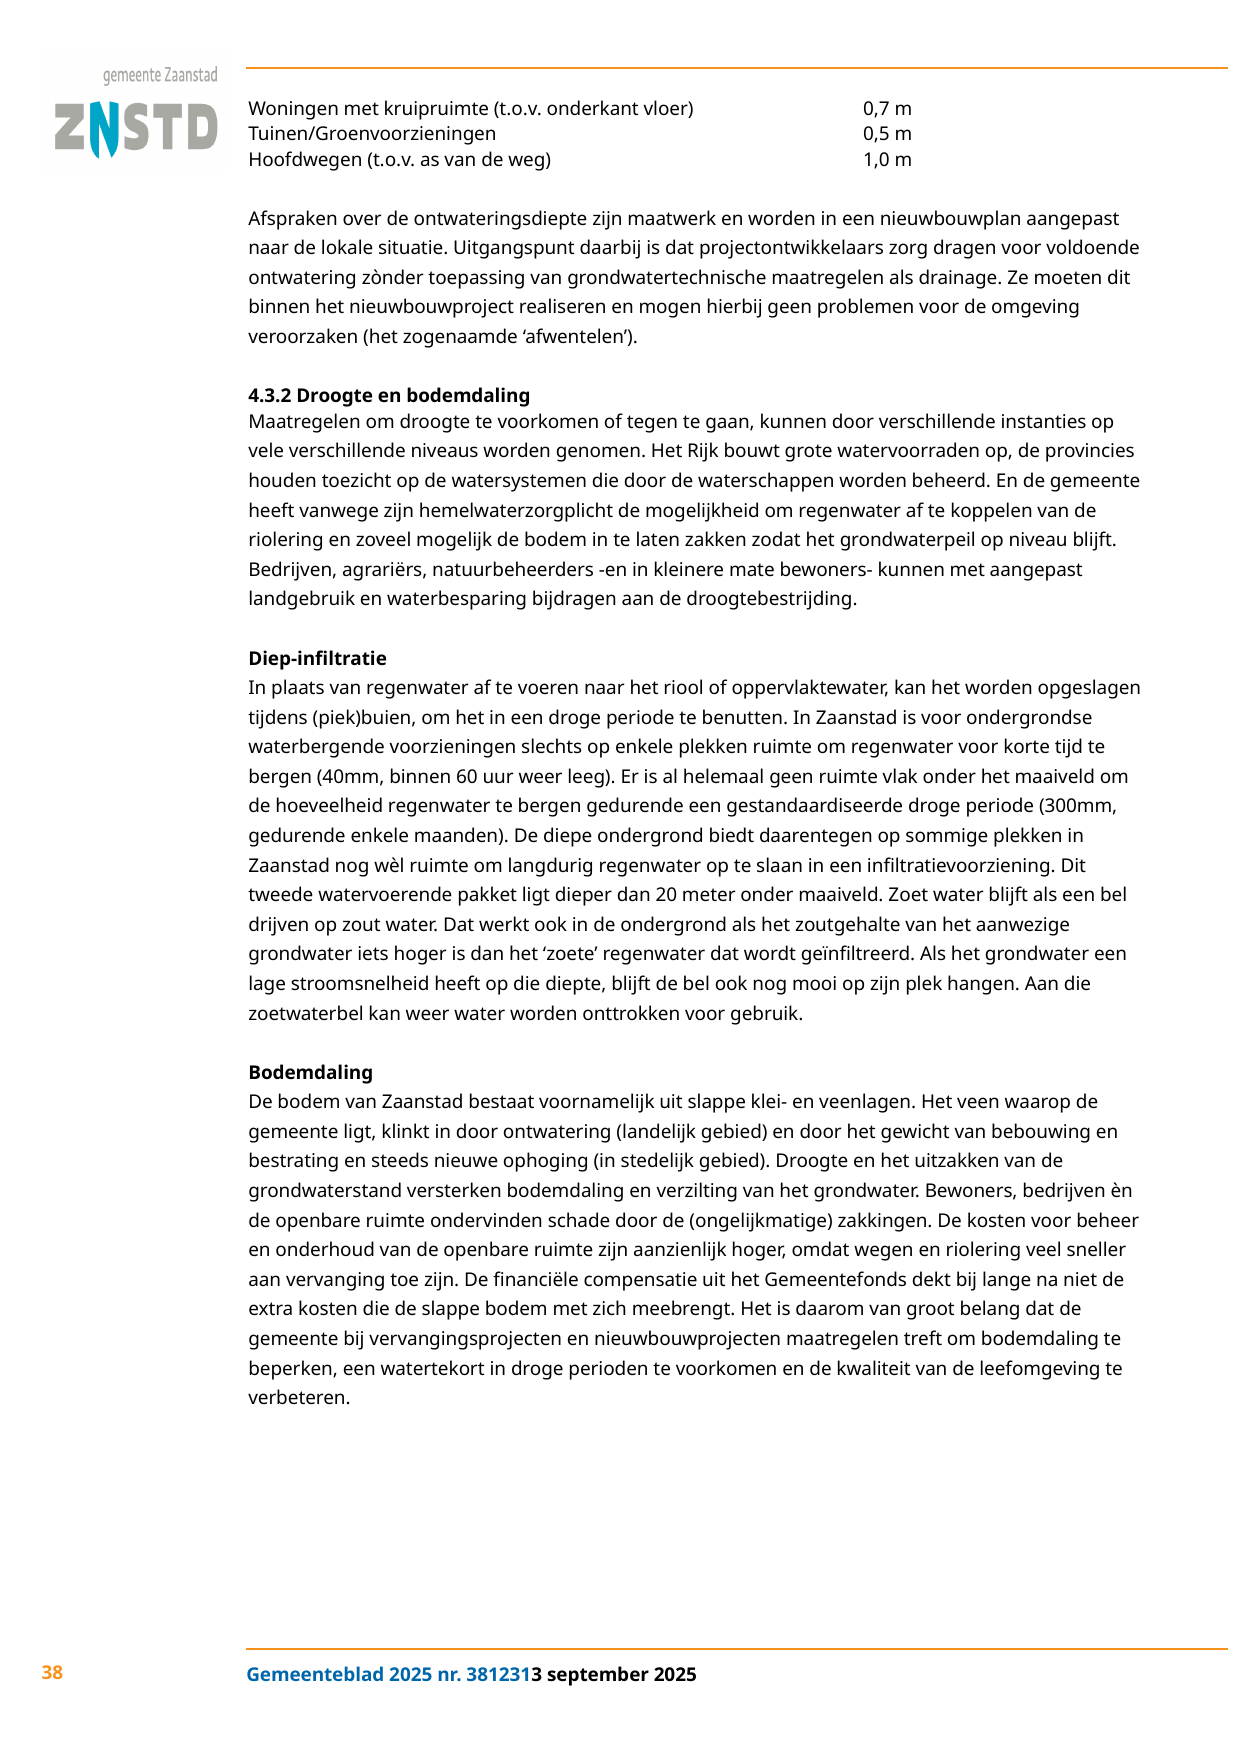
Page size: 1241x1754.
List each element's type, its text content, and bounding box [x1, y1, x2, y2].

text Maatregelen om droogte te voorkomen of tegen te gaan, kunnen door verschillende instanties op vele verschillende niveaus worden genomen. Het Rijk bouwt grote watervoorraden op, de provincies houden toezicht op de watersystemen die door de waterschappen worden beheerd. En de gemeente heeft vanwege zijn hemelwaterzorgplicht de mogelijkheid om regenwater af te koppelen van de riolering en zoveel mogelijk de bodem in te laten zakken zodat het grondwaterpeil op niveau blijft. Bedrijven, agrariërs, natuurbeheerders -en in kleinere mate bewoners- kunnen met aangepast landgebruik en waterbesparing bijdragen aan de droogtebestrijding. [248, 408, 1152, 611]
table_cell Hoofdwegen (t.o.v. as van de weg) [248, 146, 863, 172]
table_cell 0,5 m [863, 121, 1152, 146]
text Afspraken over de ontwateringsdiepte zijn maatwerk en worden in een nieuwbouwplan aangepast naar de lokale situatie. Uitgangspunt daarbij is dat projectontwikkelaars zorg dragen voor voldoende ontwatering zònder toepassing van grondwatertechnische maatregelen als drainage. Ze moeten dit binnen het nieuwbouwproject realiseren en mogen hierbij geen problemen voor de omgeving veroorzaken (het zogenaamde ‘afwentelen’). [248, 205, 1152, 349]
text Diep-infiltratie [248, 645, 1152, 670]
table_cell Tuinen/Groenvoorzieningen [248, 121, 863, 146]
table_cell 0,7 m [863, 95, 1152, 121]
text 4.3.2 Droogte en bodemdaling [248, 382, 1152, 408]
text De bodem van Zaanstad bestaat voornamelijk uit slappe klei- en veenlagen. Het veen waarop de gemeente ligt, klinkt in door ontwatering (landelijk gebied) en door het gewicht van bebouwing en bestrating en steeds nieuwe ophoging (in stedelijk gebied). Droogte en het uitzakken van de grondwaterstand versterken bodemdaling en verzilting van het grondwater. Bewoners, bedrijven èn de openbare ruimte ondervinden schade door de (ongelijkmatige) zakkingen. De kosten voor beheer en onderhoud van de openbare ruimte zijn aanzienlijk hoger, omdat wegen en riolering veel sneller aan vervanging toe zijn. De financiële compensatie uit het Gemeentefonds dekt bij lange na niet de extra kosten die de slappe bodem met zich meebrengt. Het is daarom van groot belang dat de gemeente bij vervangingsprojecten en nieuwbouwprojecten maatregelen treft om bodemdaling te beperken, een watertekort in droge perioden te voorkomen en de kwaliteit van de leefomgeving te verbeteren. [248, 1088, 1152, 1410]
text In plaats van regenwater af te voeren naar het riool of oppervlaktewater, kan het worden opgeslagen tijdens (piek)buien, om het in een droge periode te benutten. In Zaanstad is voor ondergrondse waterbergende voorzieningen slechts op enkele plekken ruimte om regenwater voor korte tijd te bergen (40mm, binnen 60 uur weer leeg). Er is al helemaal geen ruimte vlak onder het maaiveld om de hoeveelheid regenwater te bergen gedurende een gestandaardiseerde droge periode (300mm, gedurende enkele maanden). De diepe ondergrond biedt daarentegen op sommige plekken in Zaanstad nog wèl ruimte om langdurig regenwater op te slaan in een infiltratievoorziening. Dit tweede watervoerende pakket ligt dieper dan 20 meter onder maaiveld. Zoet water blijft als een bel drijven op zout water. Dat werkt ook in de ondergrond als het zoutgehalte van het aanwezige grondwater iets hoger is dan het ‘zoete’ regenwater dat wordt geïnfiltreerd. Als het grondwater een lage stroomsnelheid heeft op die diepte, blijft de bel ook nog mooi op zijn plek hangen. Aan die zoetwaterbel kan weer water worden onttrokken voor gebruik. [248, 674, 1152, 1025]
text Bodemdaling [248, 1059, 1152, 1084]
picture [41, 47, 231, 172]
table_cell Woningen met kruipruimte (t.o.v. onderkant vloer) [248, 95, 863, 121]
table_cell 1,0 m [863, 146, 1152, 172]
